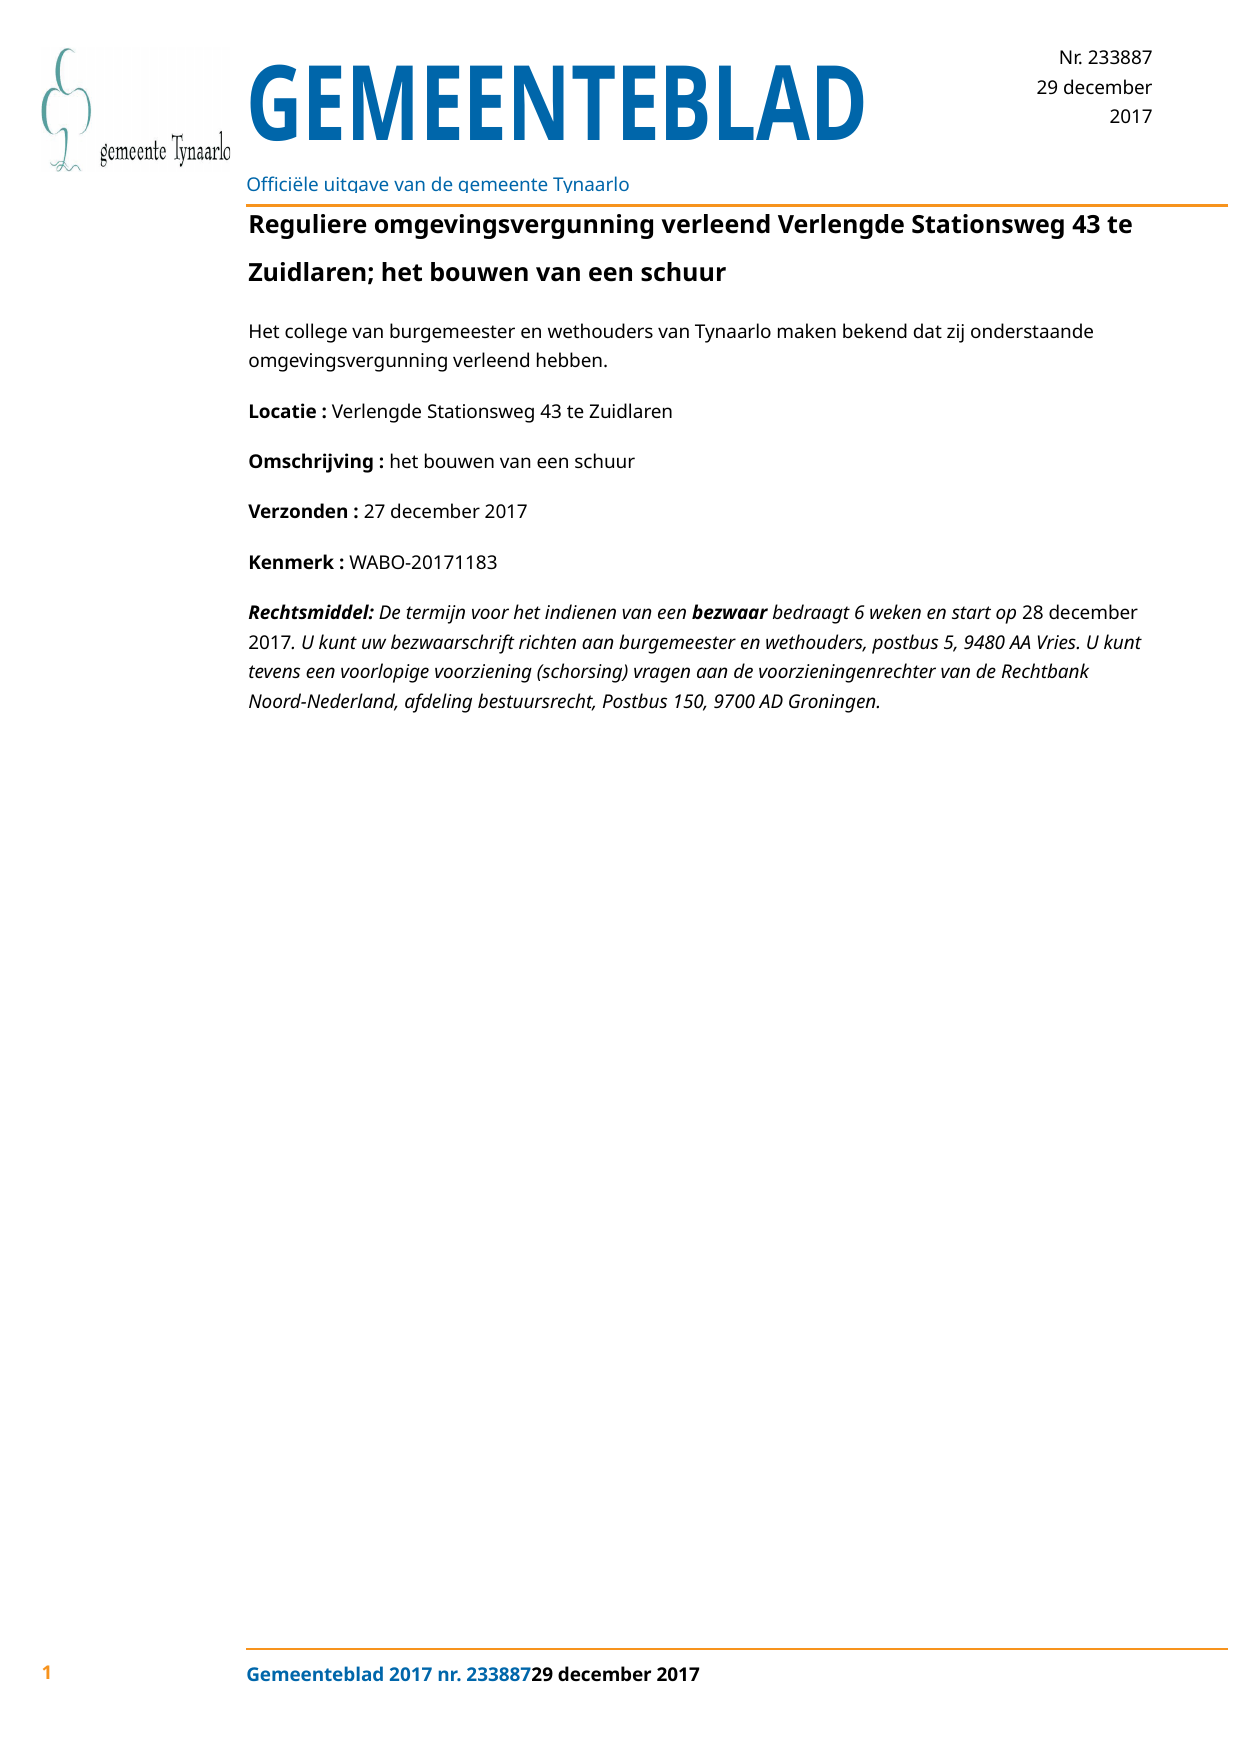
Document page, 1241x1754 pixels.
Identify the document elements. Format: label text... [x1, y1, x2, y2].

picture [41, 47, 231, 172]
text Het college van burgemeester en wethouders van Tynaarlo maken bekend dat zij onderstaande omgevingsvergunning verleend hebben. [248, 318, 1152, 373]
text Verzonden : 27 december 2017 [248, 499, 1152, 524]
text Locatie : Verlengde Stationsweg 43 te Zuidlaren [248, 398, 1152, 424]
text Reguliere omgevingsvergunning verleend Verlengde Stationsweg 43 te Zuidlaren; het bouwen van een schuur [248, 207, 1152, 288]
text Kenmerk : WABO-20171183 [248, 549, 1152, 575]
text Omschrijving : het bouwen van een schuur [248, 448, 1152, 474]
text Rechtsmiddel: De termijn voor het indienen van een bezwaar bedraagt 6 weken en start op 28 december 2017. U kunt uw bezwaarschrift richten aan burgemeester en wethouders, postbus 5, 9480 AA Vries. U kunt tevens een voorlopige voorziening (schorsing) vragen aan de voorzieningenrechter van de Rechtbank Noord-Nederland, afdeling bestuursrecht, Postbus 150, 9700 AD Groningen. [248, 599, 1152, 714]
